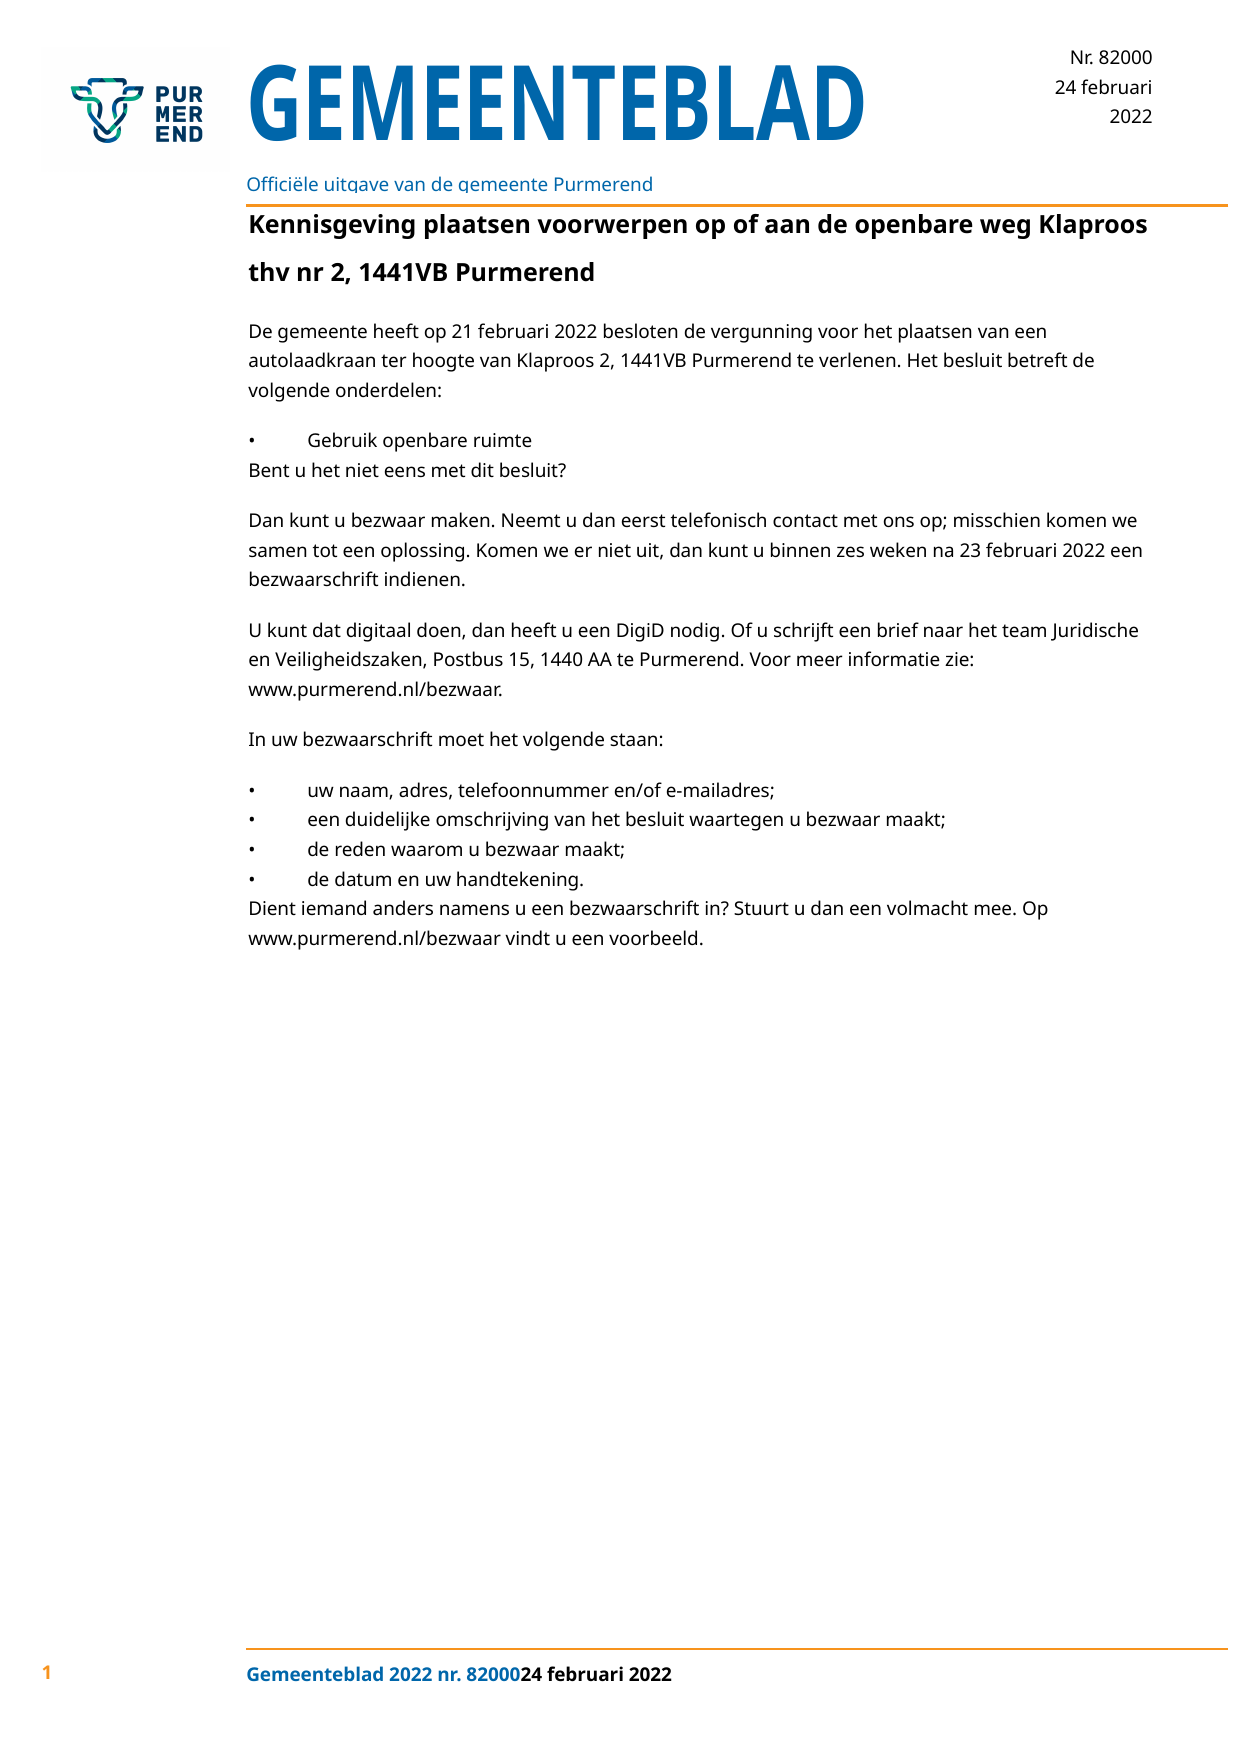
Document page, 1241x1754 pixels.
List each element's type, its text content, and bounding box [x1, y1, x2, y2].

list uw naam, adres, telefoonnummer en/of e-mailadres; [248, 777, 1152, 803]
list Gebruik openbare ruimte [248, 427, 1152, 453]
list de reden waarom u bezwaar maakt; [248, 836, 1152, 862]
text U kunt dat digitaal doen, dan heeft u een DigiD nodig. Of u schrijft een brief naar het team Juridische en Veiligheidszaken, Postbus 15, 1440 AA te Purmerend. Voor meer informatie zie: www.purmerend.nl/bezwaar. [248, 617, 1152, 702]
text Kennisgeving plaatsen voorwerpen op of aan de openbare weg Klaproos thv nr 2, 1441VB Purmerend [248, 207, 1152, 288]
text Dient iemand anders namens u een bezwaarschrift in? Stuurt u dan een volmacht mee. Op www.purmerend.nl/bezwaar vindt u een voorbeeld. [248, 895, 1152, 951]
picture [41, 47, 231, 172]
text Dan kunt u bezwaar maken. Neemt u dan eerst telefonisch contact met ons op; misschien komen we samen tot een oplossing. Komen we er niet uit, dan kunt u binnen zes weken na 23 februari 2022 een bezwaarschrift indienen. [248, 507, 1152, 592]
text Bent u het niet eens met dit besluit? [248, 457, 1152, 483]
text In uw bezwaarschrift moet het volgende staan: [248, 727, 1152, 752]
list de datum en uw handtekening. [248, 866, 1152, 892]
list een duidelijke omschrijving van het besluit waartegen u bezwaar maakt; [248, 807, 1152, 832]
text De gemeente heeft op 21 februari 2022 besloten de vergunning voor het plaatsen van een autolaadkraan ter hoogte van Klaproos 2, 1441VB Purmerend te verlenen. Het besluit betreft de volgende onderdelen: [248, 318, 1152, 403]
